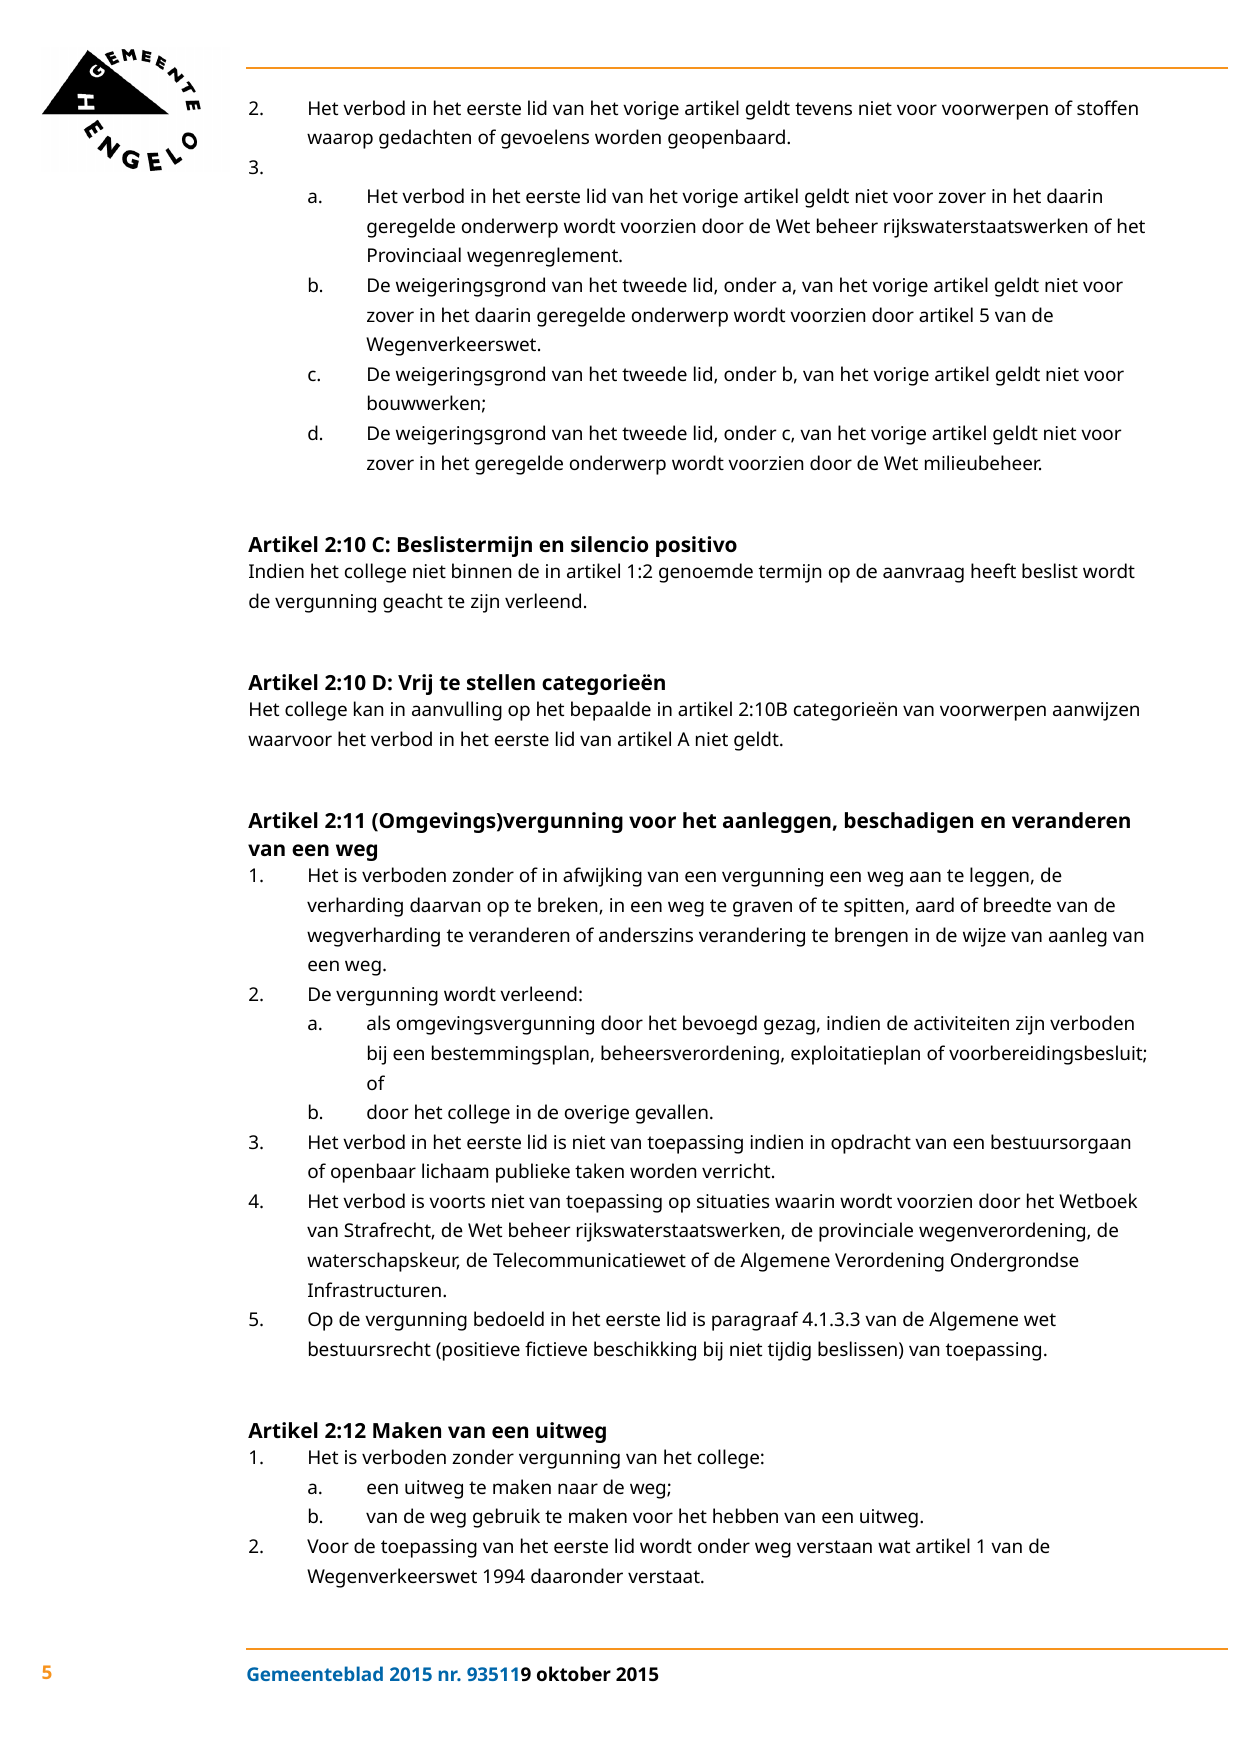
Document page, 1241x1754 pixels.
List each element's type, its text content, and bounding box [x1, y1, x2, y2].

list een uitweg te maken naar de weg; [307, 1474, 1152, 1500]
list Op de vergunning bedoeld in het eerste lid is paragraaf 4.1.3.3 van de Algemene wet bestuursrecht (positieve fictieve beschikking bij niet tijdig beslissen) van toepassing. [248, 1306, 1152, 1362]
text Artikel 2:12 Maken van een uitweg [248, 1416, 1152, 1444]
list Het is verboden zonder vergunning van het college: [248, 1444, 1152, 1470]
list Het verbod in het eerste lid van het vorige artikel geldt tevens niet voor voorwerpen of stoffen waarop gedachten of gevoelens worden geopenbaard. [248, 95, 1152, 150]
text Indien het college niet binnen de in artikel 1:2 genoemde termijn op de aanvraag heeft beslist wordt de vergunning geacht te zijn verleend. [248, 558, 1152, 613]
list Het is verboden zonder of in afwijking van een vergunning een weg aan te leggen, de verharding daarvan op te breken, in een weg te graven of te spitten, aard of breedte van de wegverharding te veranderen of anderszins verandering te brengen in de wijze van aanleg van een weg. [248, 863, 1152, 977]
picture [41, 47, 231, 172]
text Artikel 2:10 D: Vrij te stellen categorieën [248, 668, 1152, 696]
text Artikel 2:11 (Omgevings)vergunning voor het aanleggen, beschadigen en veranderen van een weg [248, 806, 1152, 863]
text Artikel 2:10 C: Beslistermijn en silencio positivo [248, 530, 1152, 558]
list van de weg gebruik te maken voor het hebben van een uitweg. [307, 1504, 1152, 1529]
list De vergunning wordt verleend: [248, 981, 1152, 1007]
text Het college kan in aanvulling op het bepaalde in artikel 2:10B categorieën van voorwerpen aanwijzen waarvoor het verbod in het eerste lid van artikel A niet geldt. [248, 696, 1152, 752]
list Het verbod in het eerste lid is niet van toepassing indien in opdracht van een bestuursorgaan of openbaar lichaam publieke taken worden verricht. [248, 1129, 1152, 1184]
list De weigeringsgrond van het tweede lid, onder b, van het vorige artikel geldt niet voor bouwwerken; [307, 361, 1152, 416]
list door het college in de overige gevallen. [307, 1099, 1152, 1125]
list Het verbod in het eerste lid van het vorige artikel geldt niet voor zover in het daarin geregelde onderwerp wordt voorzien door de Wet beheer rijkswaterstaatswerken of het Provinciaal wegenreglement. [307, 183, 1152, 268]
list Voor de toepassing van het eerste lid wordt onder weg verstaan wat artikel 1 van de Wegenverkeerswet 1994 daaronder verstaat. [248, 1533, 1152, 1588]
list als omgevingsvergunning door het bevoegd gezag, indien de activiteiten zijn verboden bij een bestemmingsplan, beheersverordening, exploitatieplan of voorbereidingsbesluit; of [307, 1011, 1152, 1096]
list De weigeringsgrond van het tweede lid, onder c, van het vorige artikel geldt niet voor zover in het geregelde onderwerp wordt voorzien door de Wet milieubeheer. [307, 420, 1152, 476]
list De weigeringsgrond van het tweede lid, onder a, van het vorige artikel geldt niet voor zover in het daarin geregelde onderwerp wordt voorzien door artikel 5 van de Wegenverkeerswet. [307, 272, 1152, 357]
list Het verbod is voorts niet van toepassing op situaties waarin wordt voorzien door het Wetboek van Strafrecht, de Wet beheer rijkswaterstaatswerken, de provinciale wegenverordening, de waterschapskeur, de Telecommunicatiewet of de Algemene Verordening Ondergrondse Infrastructuren. [248, 1188, 1152, 1303]
